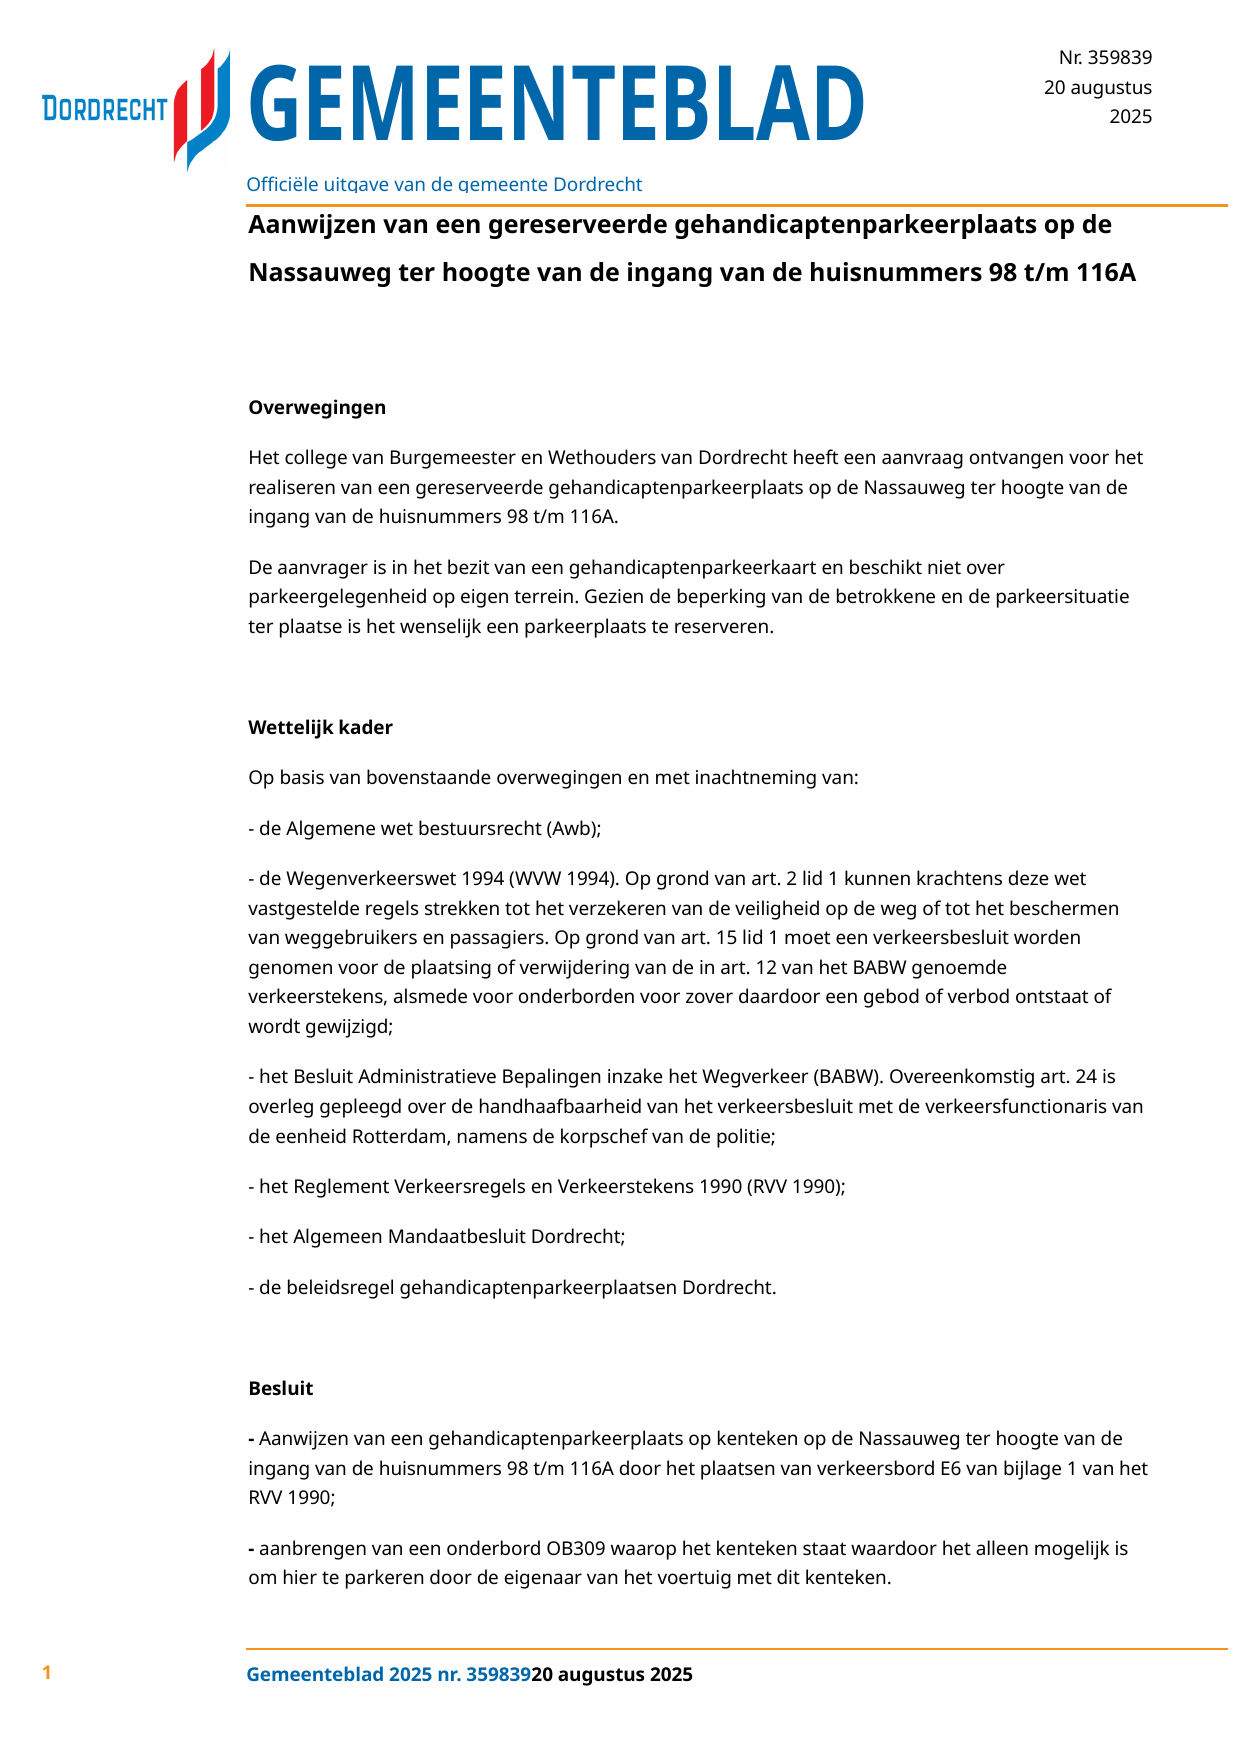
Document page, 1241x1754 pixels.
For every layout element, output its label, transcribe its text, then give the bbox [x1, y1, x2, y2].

text - de Algemene wet bestuursrecht (Awb); [248, 815, 1152, 841]
text - de beleidsregel gehandicaptenparkeerplaatsen Dordrecht. [248, 1274, 1152, 1300]
text Aanwijzen van een gereserveerde gehandicaptenparkeerplaats op de Nassauweg ter hoogte van de ingang van de huisnummers 98 t/m 116A [248, 207, 1152, 288]
text - het Algemeen Mandaatbesluit Dordrecht; [248, 1224, 1152, 1249]
text - Aanwijzen van een gehandicaptenparkeerplaats op kenteken op de Nassauweg ter hoogte van de ingang van de huisnummers 98 t/m 116A door het plaatsen van verkeersbord E6 van bijlage 1 van het RVV 1990; [248, 1425, 1152, 1510]
text Besluit [248, 1375, 1152, 1401]
text - het Reglement Verkeersregels en Verkeerstekens 1990 (RVV 1990); [248, 1173, 1152, 1199]
text Het college van Burgemeester en Wethouders van Dordrecht heeft een aanvraag ontvangen voor het realiseren van een gereserveerde gehandicaptenparkeerplaats op de Nassauweg ter hoogte van de ingang van de huisnummers 98 t/m 116A. [248, 444, 1152, 529]
text - aanbrengen van een onderbord OB309 waarop het kenteken staat waardoor het alleen mogelijk is om hier te parkeren door de eigenaar van het voertuig met dit kenteken. [248, 1535, 1152, 1590]
text Overwegingen [248, 394, 1152, 420]
text De aanvrager is in het bezit van een gehandicaptenparkeerkaart en beschikt niet over parkeergelegenheid op eigen terrein. Gezien de beperking van de betrokkene en de parkeersituatie ter plaatse is het wenselijk een parkeerplaats te reserveren. [248, 554, 1152, 639]
text Wettelijk kader [248, 714, 1152, 740]
text - het Besluit Administratieve Bepalingen inzake het Wegverkeer (BABW). Overeenkomstig art. 24 is overleg gepleegd over de handhaafbaarheid van het verkeersbesluit met de verkeersfunctionaris van de eenheid Rotterdam, namens de korpschef van de politie; [248, 1064, 1152, 1148]
picture [41, 47, 231, 172]
text - de Wegenverkeerswet 1994 (WVW 1994). Op grond van art. 2 lid 1 kunnen krachtens deze wet vastgestelde regels strekken tot het verzekeren van de veiligheid op de weg of tot het beschermen van weggebruikers en passagiers. Op grond van art. 15 lid 1 moet een verkeersbesluit worden genomen voor de plaatsing of verwijdering van de in art. 12 van het BABW genoemde verkeerstekens, alsmede voor onderborden voor zover daardoor een gebod of verbod ontstaat of wordt gewijzigd; [248, 865, 1152, 1039]
text Op basis van bovenstaande overwegingen en met inachtneming van: [248, 764, 1152, 790]
